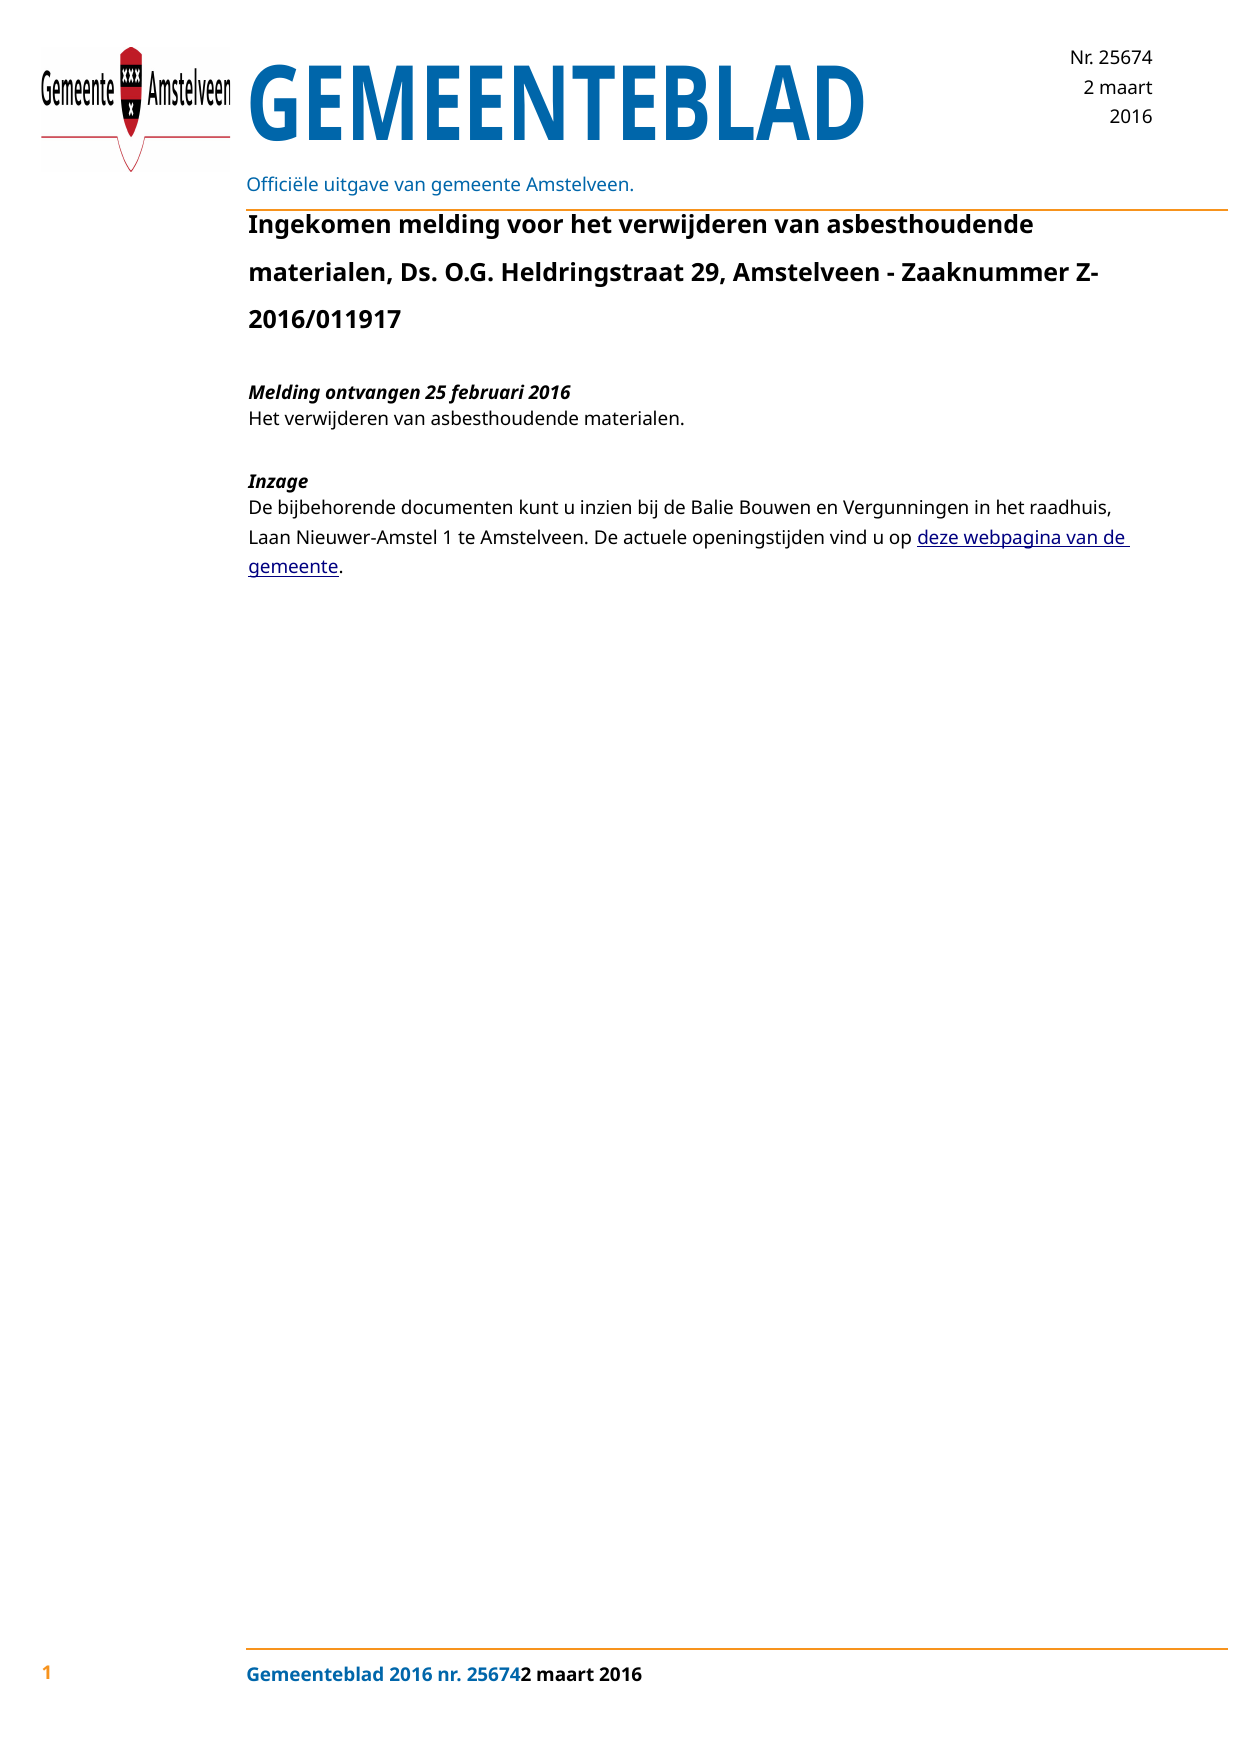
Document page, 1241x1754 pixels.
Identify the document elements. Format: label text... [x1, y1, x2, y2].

text Het verwijderen van asbesthoudende materialen. [248, 405, 1152, 431]
text Inzage [248, 469, 1152, 494]
picture [41, 47, 231, 172]
text De bijbehorende documenten kunt u inzien bij de Balie Bouwen en Vergunningen in het raadhuis, Laan Nieuwer-Amstel 1 te Amstelveen. De actuele openingstijden vind u op deze webpagina van de gemeente. [248, 494, 1152, 579]
text Melding ontvangen 25 februari 2016 [248, 379, 1152, 405]
text Ingekomen melding voor het verwijderen van asbesthoudende materialen, Ds. O.G. Heldringstraat 29, Amstelveen - Zaaknummer Z-2016/011917 [248, 211, 1152, 336]
